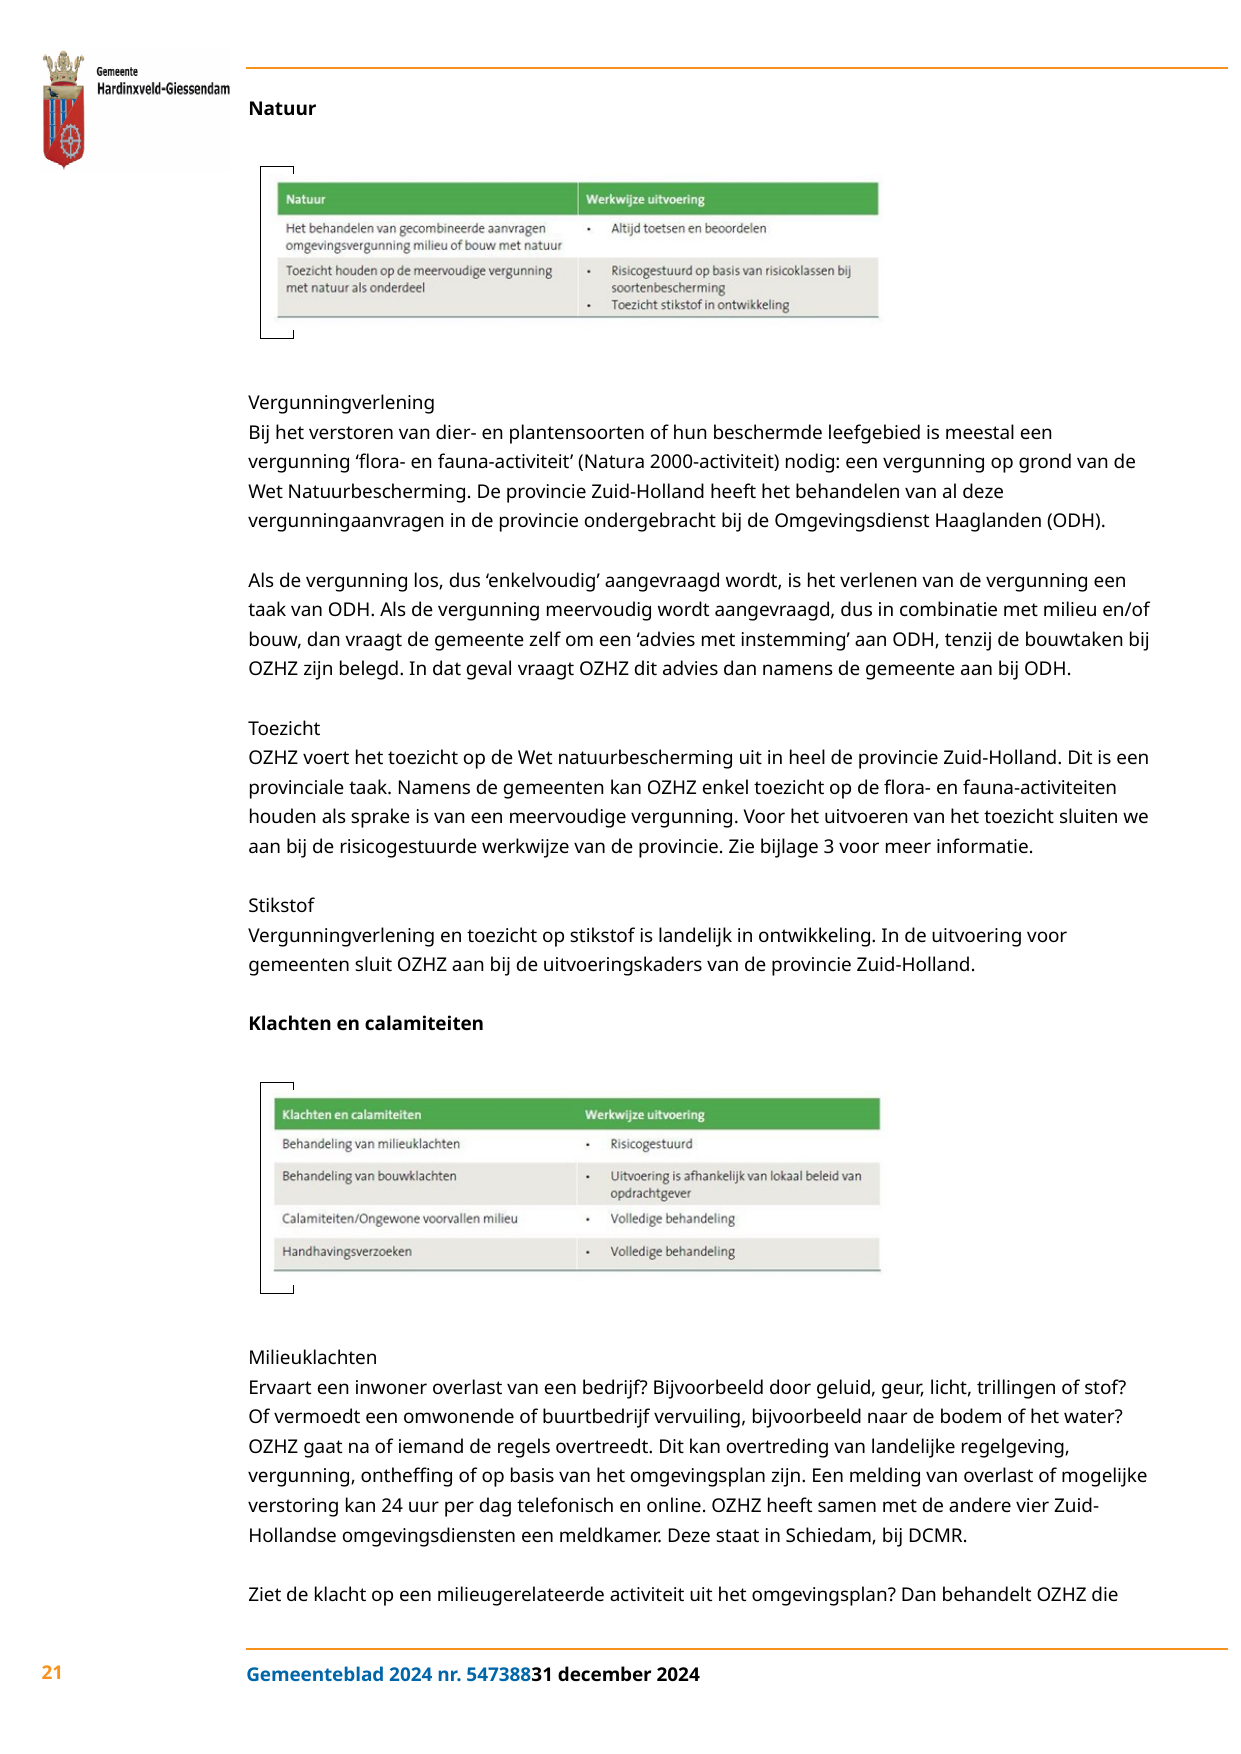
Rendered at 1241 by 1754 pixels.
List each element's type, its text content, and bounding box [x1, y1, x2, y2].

picture [268, 1090, 889, 1285]
text Milieuklachten [248, 1344, 1152, 1370]
picture [268, 174, 889, 330]
text Ziet de klacht op een milieugerelateerde activiteit uit het omgevingsplan? Dan behandelt OZHZ die [248, 1581, 1152, 1607]
text Bij het verstoren van dier- en plantensoorten of hun beschermde leefgebied is meestal een vergunning ‘flora- en fauna-activiteit’ (Natura 2000-activiteit) nodig: een vergunning op grond van de Wet Natuurbescherming. De provincie Zuid-Holland heeft het behandelen van al deze vergunningaanvragen in de provincie ondergebracht bij de Omgevingsdienst Haaglanden (ODH). [248, 419, 1152, 533]
text Vergunningverlening [248, 389, 1152, 415]
text Natuur [248, 95, 1152, 121]
text OZHZ voert het toezicht op de Wet natuurbescherming uit in heel de provincie Zuid-Holland. Dit is een provinciale taak. Namens de gemeenten kan OZHZ enkel toezicht op de flora- en fauna-activiteiten houden als sprake is van een meervoudige vergunning. Voor het uitvoeren van het toezicht sluiten we aan bij de risicogestuurde werkwijze van de provincie. Zie bijlage 3 voor meer informatie. [248, 744, 1152, 859]
text Als de vergunning los, dus ‘enkelvoudig’ aangevraagd wordt, is het verlenen van de vergunning een taak van ODH. Als de vergunning meervoudig wordt aangevraagd, dus in combinatie met milieu en/of bouw, dan vraagt de gemeente zelf om een ‘advies met instemming’ aan ODH, tenzij de bouwtaken bij OZHZ zijn belegd. In dat geval vraagt OZHZ dit advies dan namens de gemeente aan bij ODH. [248, 567, 1152, 681]
text Klachten en calamiteiten [248, 1011, 1152, 1036]
picture [41, 47, 231, 172]
text Vergunningverlening en toezicht op stikstof is landelijk in ontwikkeling. In de uitvoering voor gemeenten sluit OZHZ aan bij de uitvoeringskaders van de provincie Zuid-Holland. [248, 922, 1152, 977]
text Ervaart een inwoner overlast van een bedrijf? Bijvoorbeeld door geluid, geur, licht, trillingen of stof? Of vermoedt een omwonende of buurtbedrijf vervuiling, bijvoorbeeld naar de bodem of het water? OZHZ gaat na of iemand de regels overtreedt. Dit kan overtreding van landelijke regelgeving, vergunning, ontheffing of op basis van het omgevingsplan zijn. Een melding van overlast of mogelijke verstoring kan 24 uur per dag telefonisch en online. OZHZ heeft samen met de andere vier Zuid-Hollandse omgevingsdiensten een meldkamer. Deze staat in Schiedam, bij DCMR. [248, 1374, 1152, 1547]
text Stikstof [248, 892, 1152, 918]
text Toezicht [248, 715, 1152, 741]
